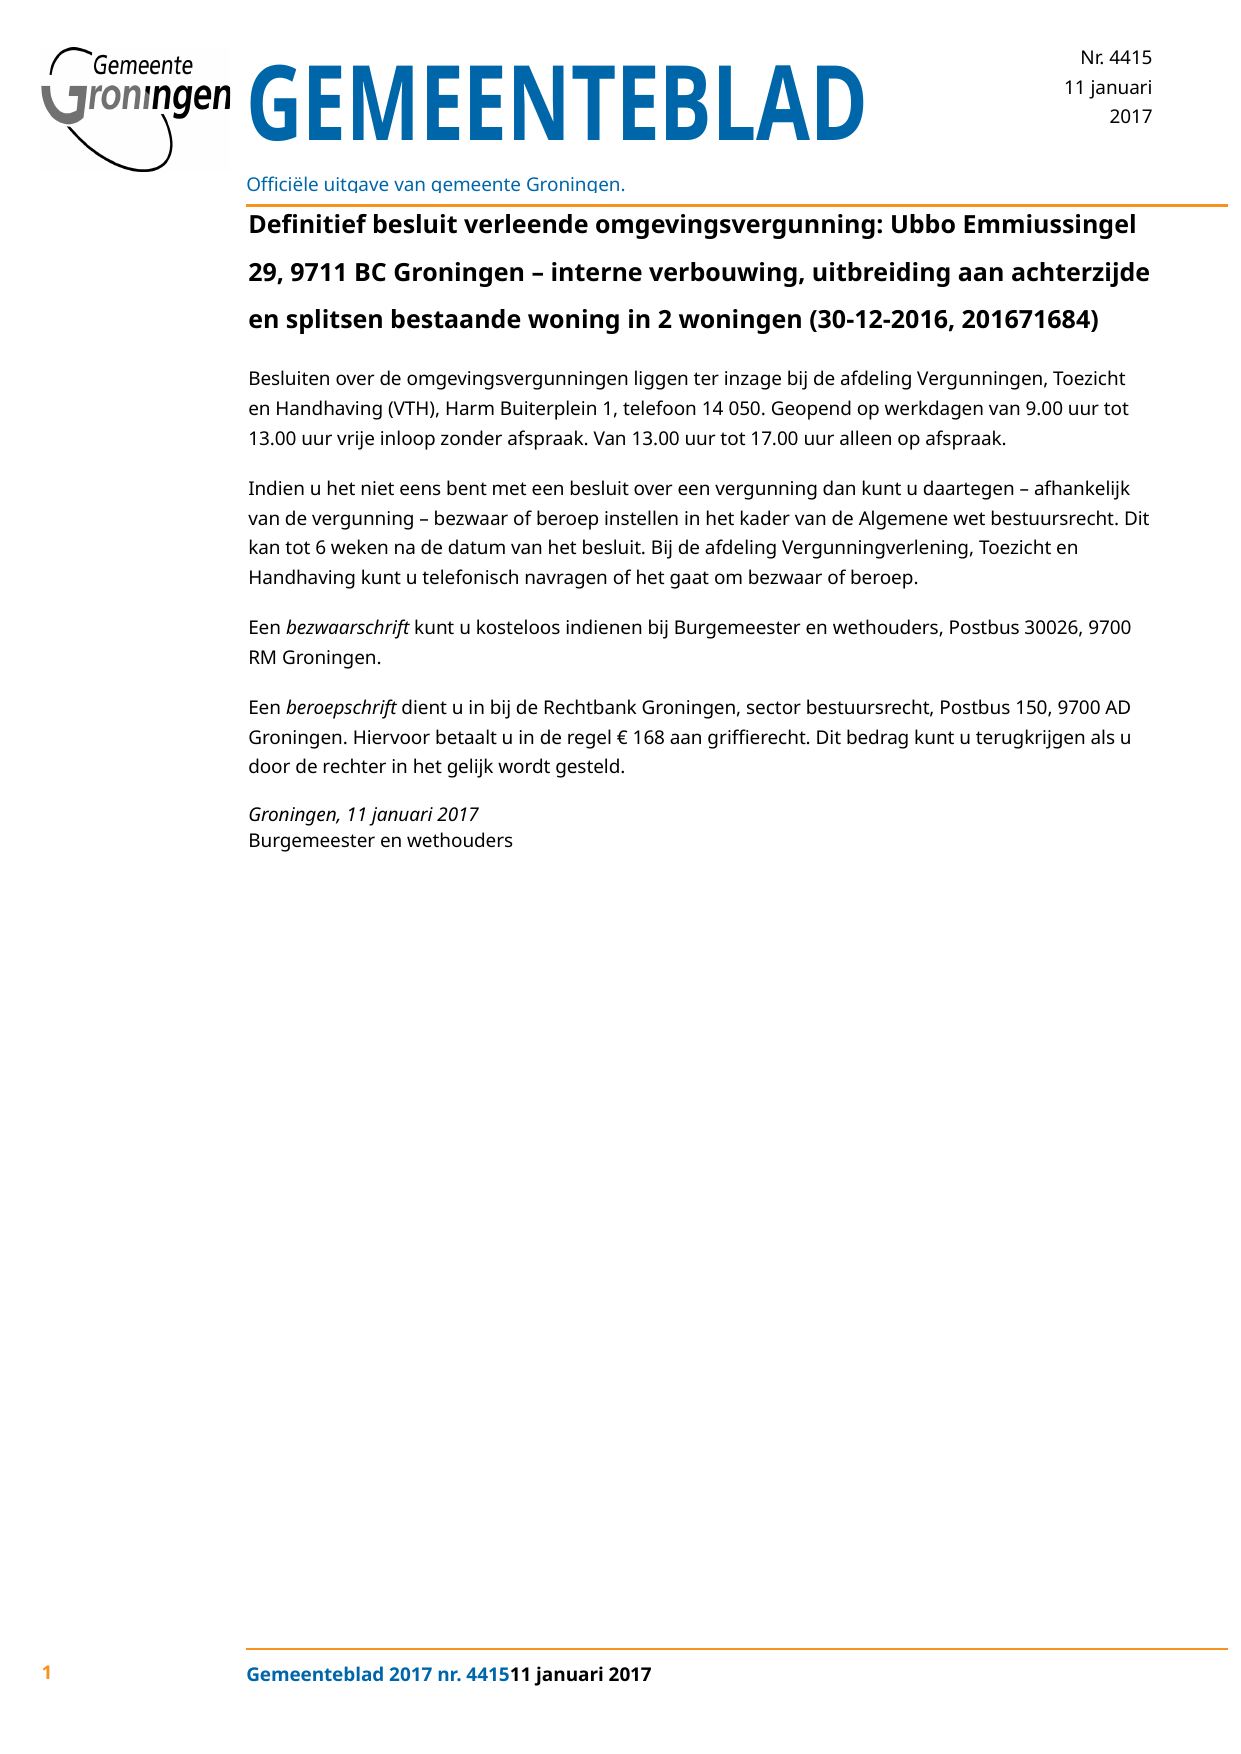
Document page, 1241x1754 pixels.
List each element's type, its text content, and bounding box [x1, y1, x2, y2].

text Definitief besluit verleende omgevingsvergunning: Ubbo Emmiussingel 29, 9711 BC Groningen – interne verbouwing, uitbreiding aan achterzijde en splitsen bestaande woning in 2 woningen (30-12-2016, 201671684) [248, 207, 1152, 336]
text Een beroepschrift dient u in bij de Rechtbank Groningen, sector bestuursrecht, Postbus 150, 9700 AD Groningen. Hiervoor betaalt u in de regel € 168 aan griffierecht. Dit bedrag kunt u terugkrijgen als u door de rechter in het gelijk wordt gesteld. [248, 694, 1152, 779]
text Indien u het niet eens bent met een besluit over een vergunning dan kunt u daartegen – afhankelijk van de vergunning – bezwaar of beroep instellen in het kader van de Algemene wet bestuursrecht. Dit kan tot 6 weken na de datum van het besluit. Bij de afdeling Vergunningverlening, Toezicht en Handhaving kunt u telefonisch navragen of het gaat om bezwaar of beroep. [248, 475, 1152, 589]
text Besluiten over de omgevingsvergunningen liggen ter inzage bij de afdeling Vergunningen, Toezicht en Handhaving (VTH), Harm Buiterplein 1, telefoon 14 050. Geopend op werkdagen van 9.00 uur tot 13.00 uur vrije inloop zonder afspraak. Van 13.00 uur tot 17.00 uur alleen op afspraak. [248, 366, 1152, 450]
text Een bezwaarschrift kunt u kosteloos indienen bij Burgemeester en wethouders, Postbus 30026, 9700 RM Groningen. [248, 614, 1152, 669]
text Burgemeester en wethouders [248, 827, 1152, 853]
text Groningen, 11 januari 2017 [248, 801, 1152, 827]
picture [41, 47, 231, 172]
